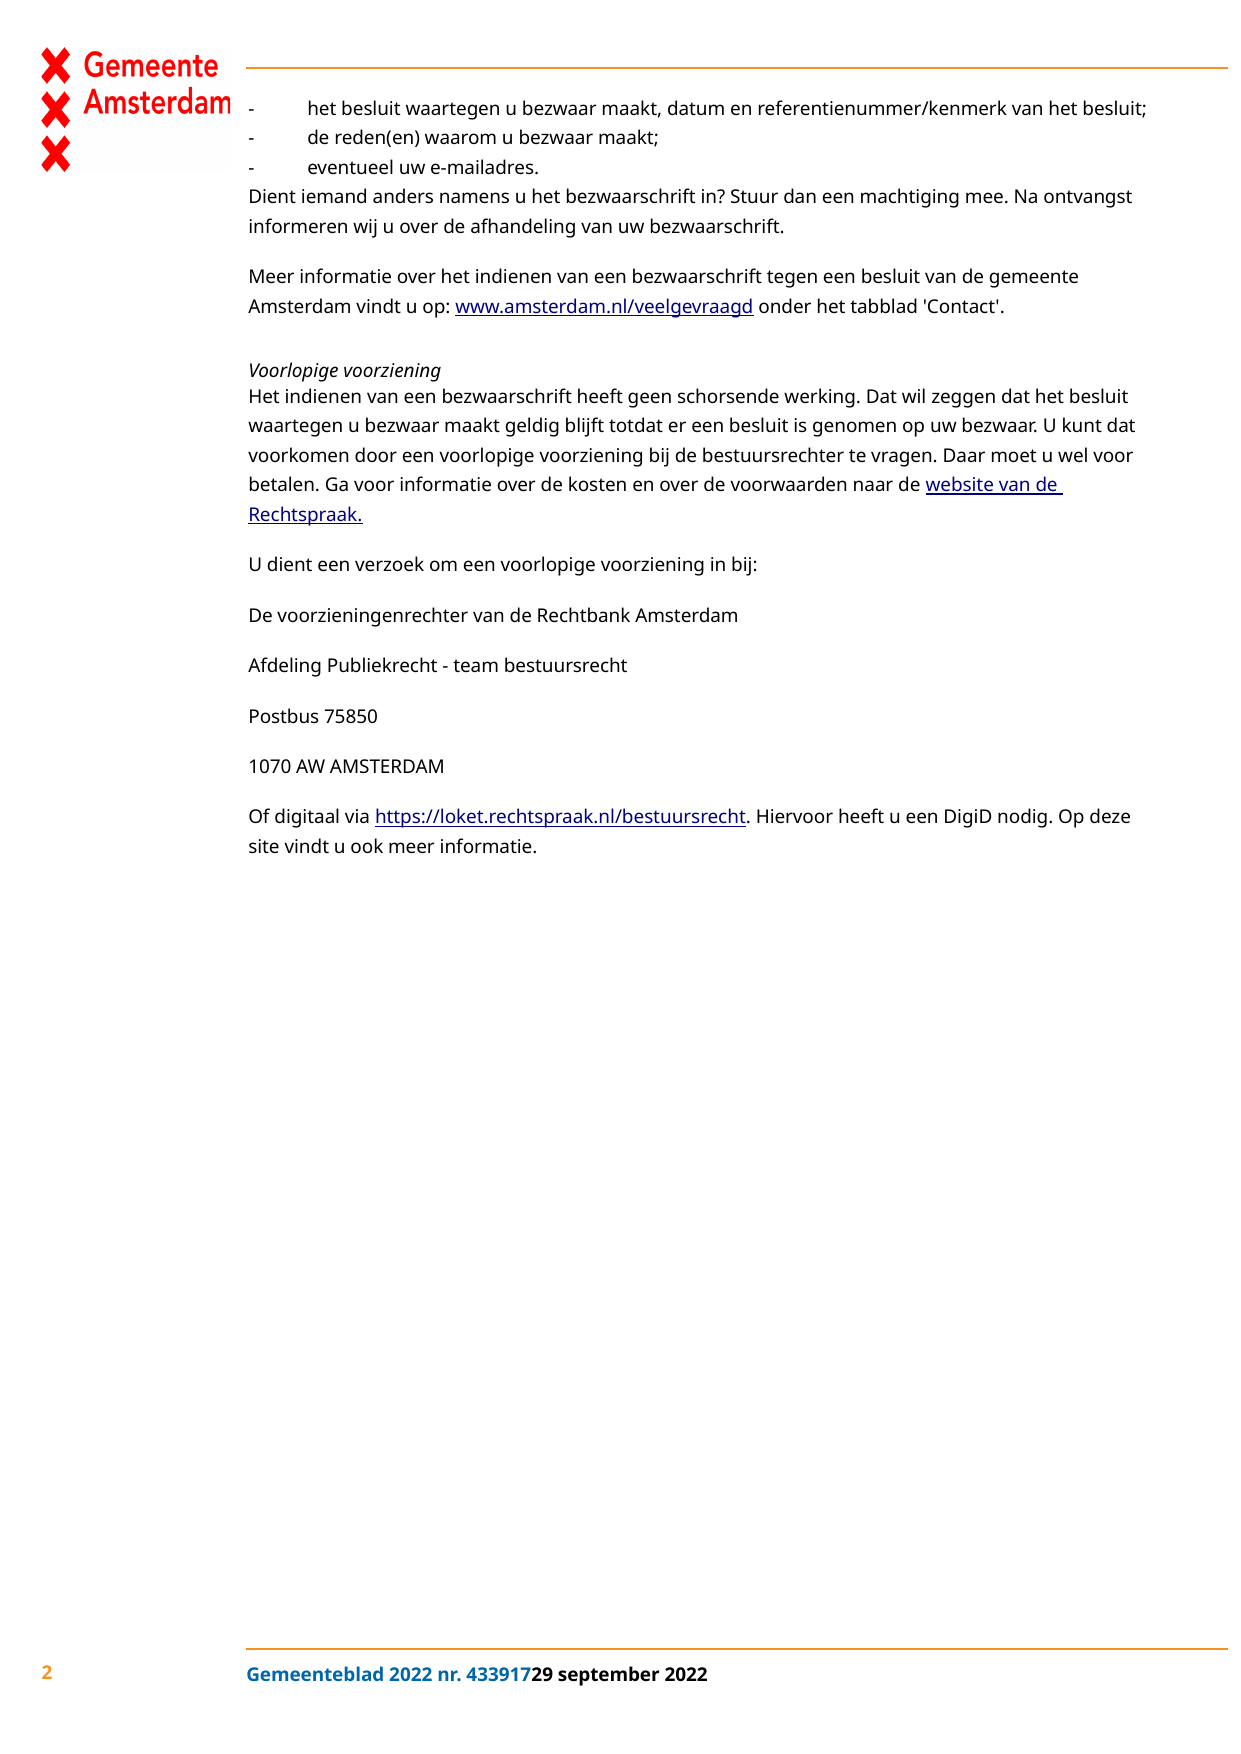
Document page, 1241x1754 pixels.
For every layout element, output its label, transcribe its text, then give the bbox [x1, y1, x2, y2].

text Voorlopige voorziening [248, 357, 1152, 383]
text U dient een verzoek om een voorlopige voorziening in bij: [248, 552, 1152, 577]
text Postbus 75850 [248, 703, 1152, 728]
text Meer informatie over het indienen van een bezwaarschrift tegen een besluit van de gemeente Amsterdam vindt u op: www.amsterdam.nl/veelgevraagd onder het tabblad 'Contact'. [248, 263, 1152, 319]
text Dient iemand anders namens u het bezwaarschrift in? Stuur dan een machtiging mee. Na ontvangst informeren wij u over de afhandeling van uw bezwaarschrift. [248, 183, 1152, 239]
list de reden(en) waarom u bezwaar maakt; [248, 124, 1152, 150]
picture [41, 47, 231, 172]
text Afdeling Publiekrecht - team bestuursrecht [248, 652, 1152, 678]
text Het indienen van een bezwaarschrift heeft geen schorsende werking. Dat wil zeggen dat het besluit waartegen u bezwaar maakt geldig blijft totdat er een besluit is genomen op uw bezwaar. U kunt dat voorkomen door een voorlopige voorziening bij de bestuursrechter te vragen. Daar moet u wel voor betalen. Ga voor informatie over de kosten en over de voorwaarden naar de website van de Rechtspraak. [248, 383, 1152, 527]
text Of digitaal via https://loket.rechtspraak.nl/bestuursrecht. Hiervoor heeft u een DigiD nodig. Op deze site vindt u ook meer informatie. [248, 804, 1152, 859]
list het besluit waartegen u bezwaar maakt, datum en referentienummer/kenmerk van het besluit; [248, 95, 1152, 121]
text 1070 AW AMSTERDAM [248, 753, 1152, 779]
text De voorzieningenrechter van de Rechtbank Amsterdam [248, 602, 1152, 628]
list eventueel uw e-mailadres. [248, 154, 1152, 180]
